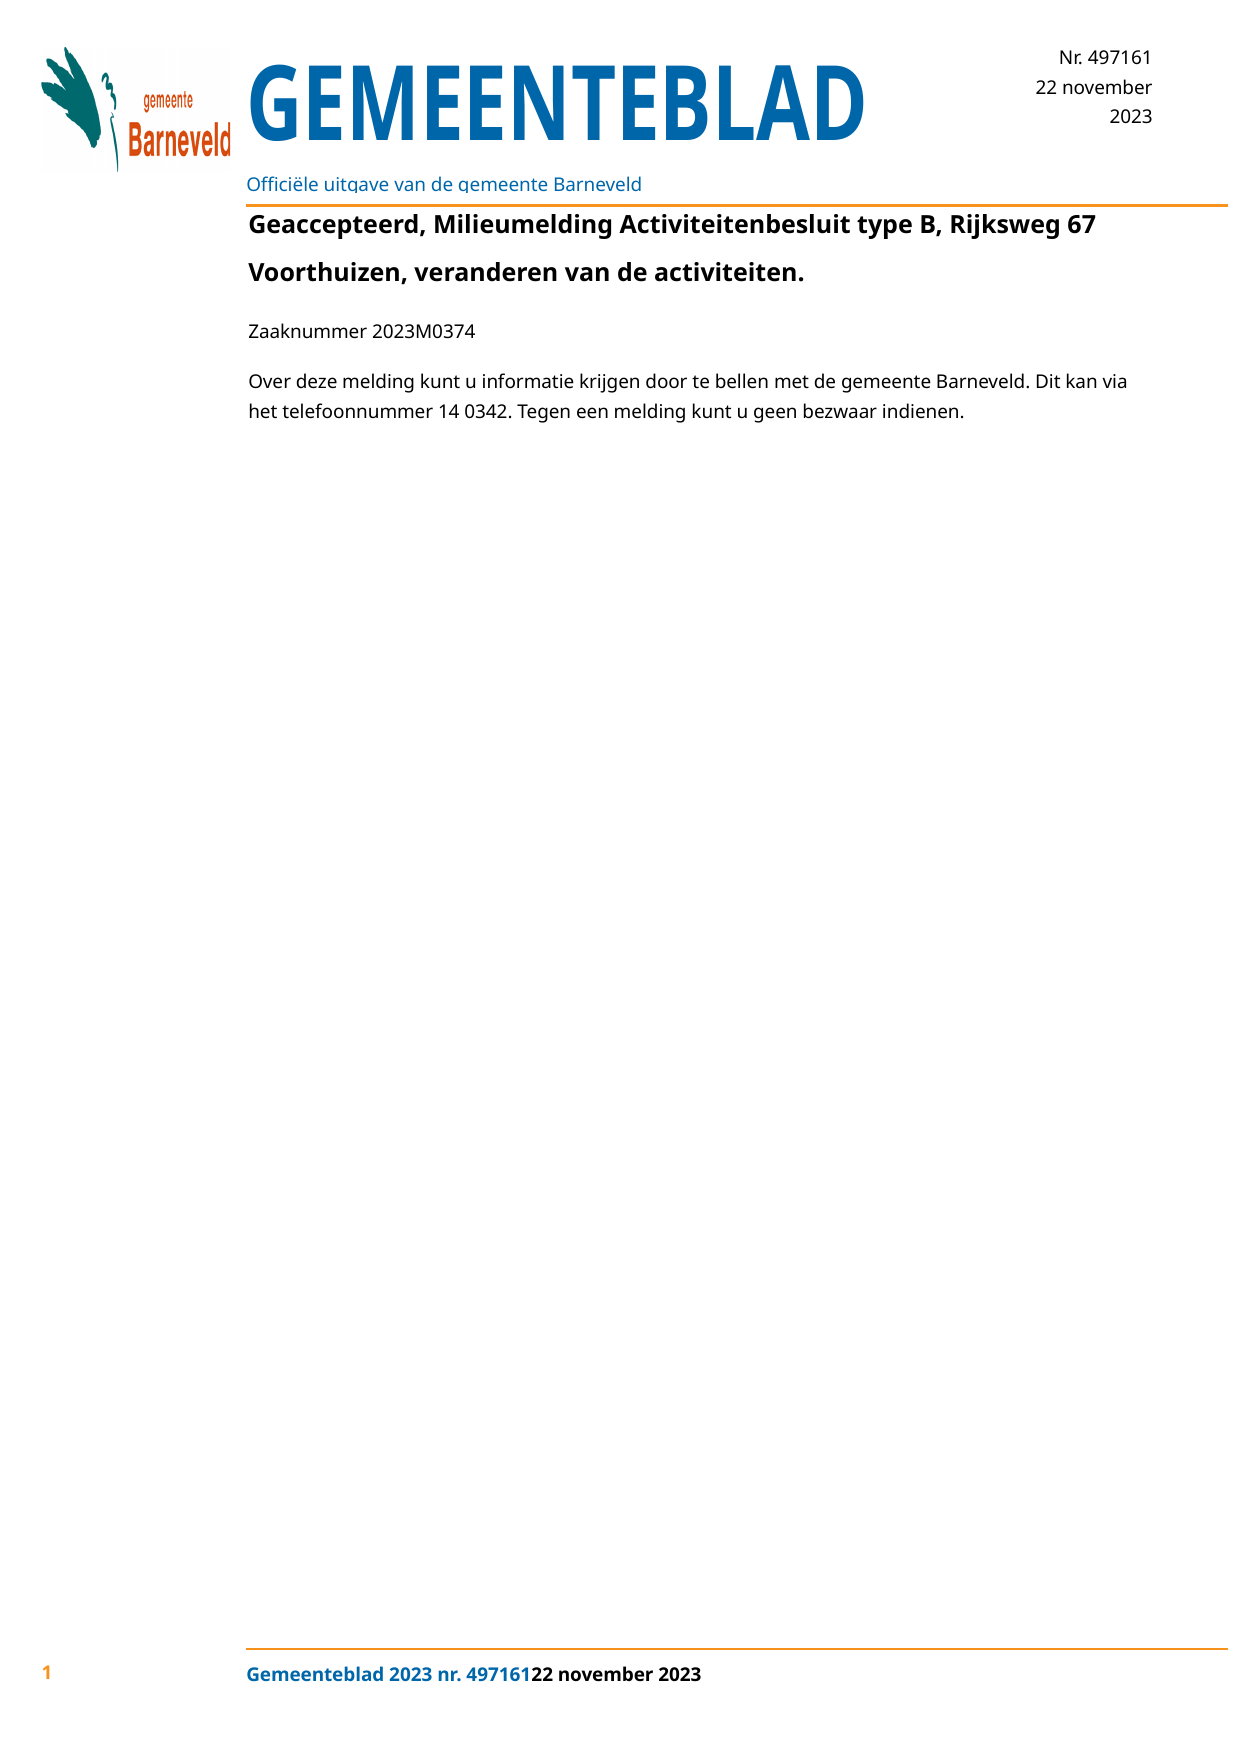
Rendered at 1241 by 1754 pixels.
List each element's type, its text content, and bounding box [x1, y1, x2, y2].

text Zaaknummer 2023M0374 [248, 318, 1152, 344]
text Over deze melding kunt u informatie krijgen door te bellen met de gemeente Barneveld. Dit kan via het telefoonnummer 14 0342. Tegen een melding kunt u geen bezwaar indienen. [248, 368, 1152, 424]
text Geaccepteerd, Milieumelding Activiteitenbesluit type B, Rijksweg 67 Voorthuizen, veranderen van de activiteiten. [248, 207, 1152, 288]
picture [41, 47, 231, 172]
